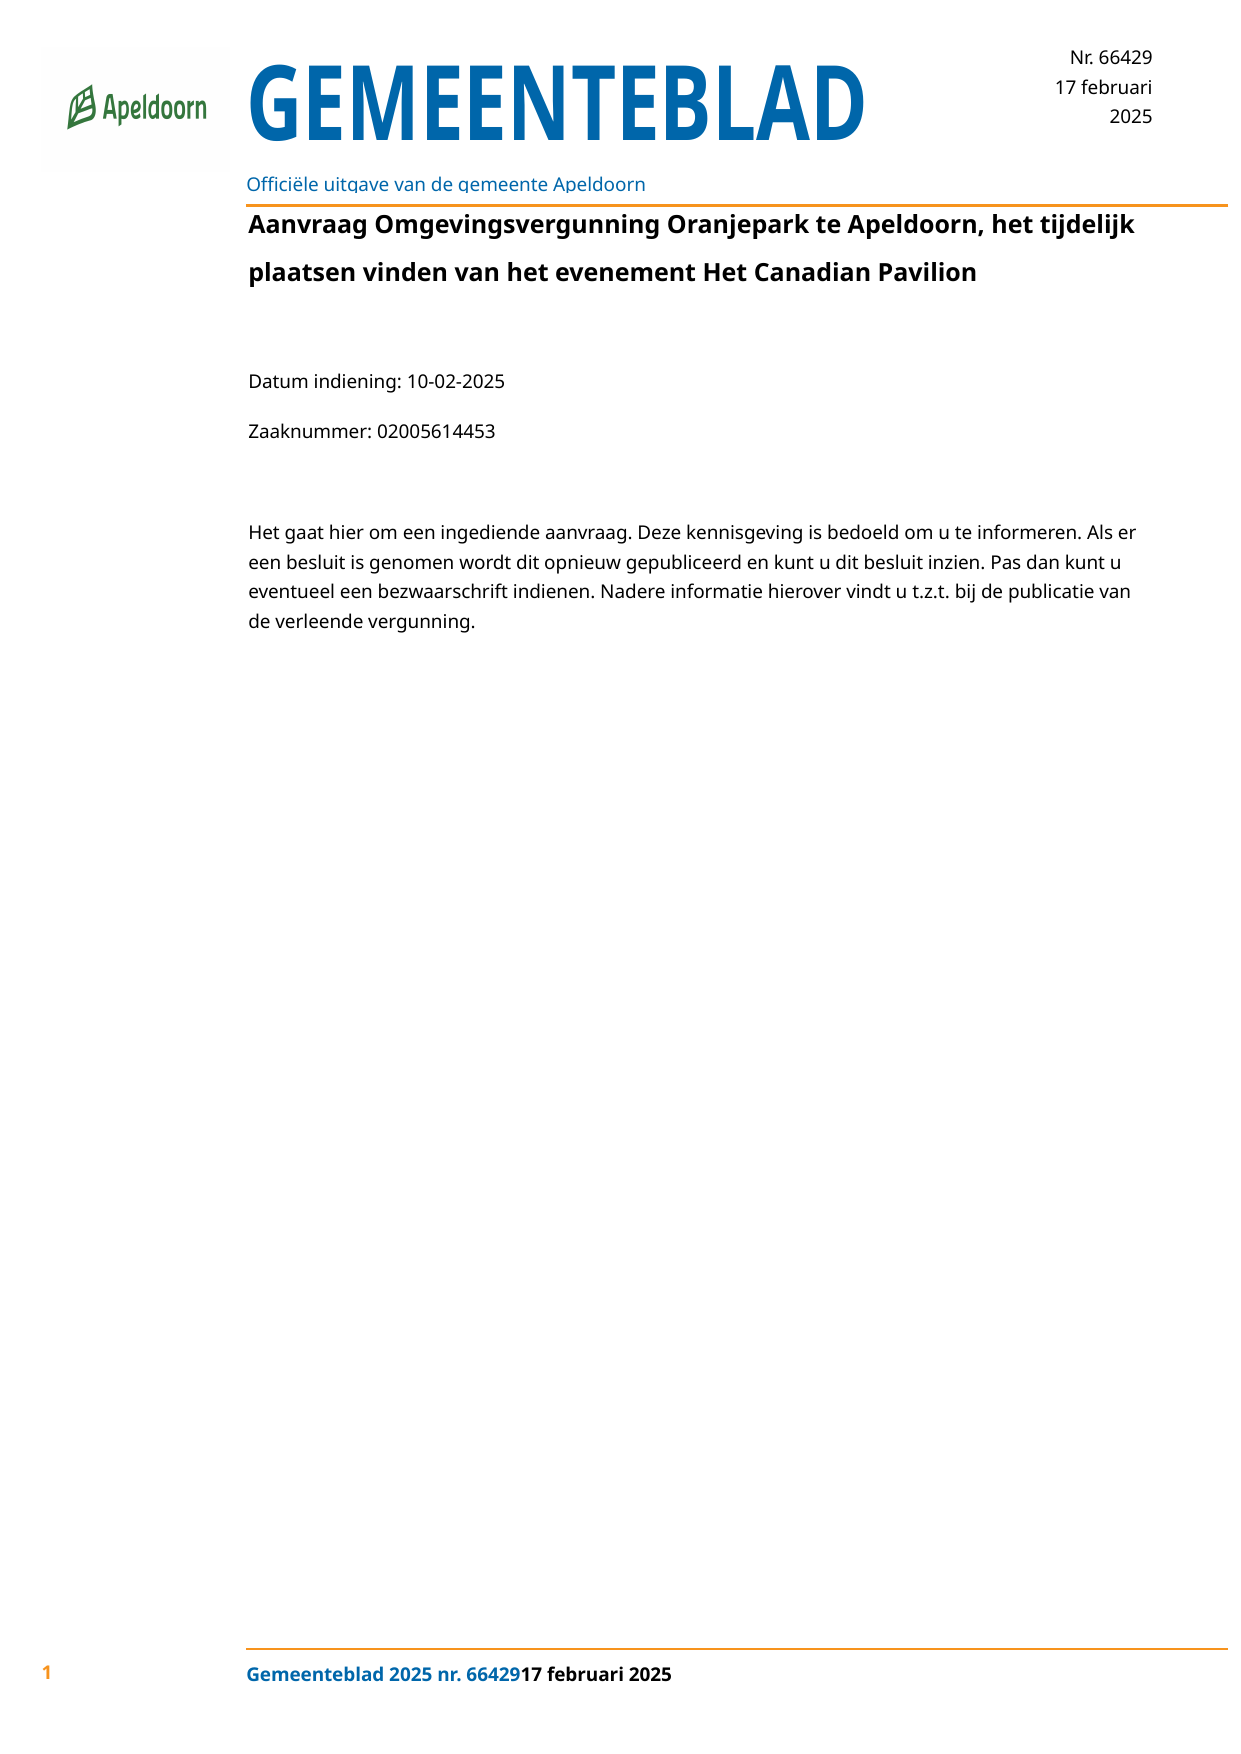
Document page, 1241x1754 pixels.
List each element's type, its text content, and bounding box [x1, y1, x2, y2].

text Het gaat hier om een ingediende aanvraag. Deze kennisgeving is bedoeld om u te informeren. Als er een besluit is genomen wordt dit opnieuw gepubliceerd en kunt u dit besluit inzien. Pas dan kunt u eventueel een bezwaarschrift indienen. Nadere informatie hierover vindt u t.z.t. bij de publicatie van de verleende vergunning. [248, 519, 1152, 634]
text Zaaknummer: 02005614453 [248, 419, 1152, 444]
picture [41, 47, 231, 172]
text Datum indiening: 10-02-2025 [248, 368, 1152, 394]
text Aanvraag Omgevingsvergunning Oranjepark te Apeldoorn, het tijdelijk plaatsen vinden van het evenement Het Canadian Pavilion [248, 207, 1152, 288]
